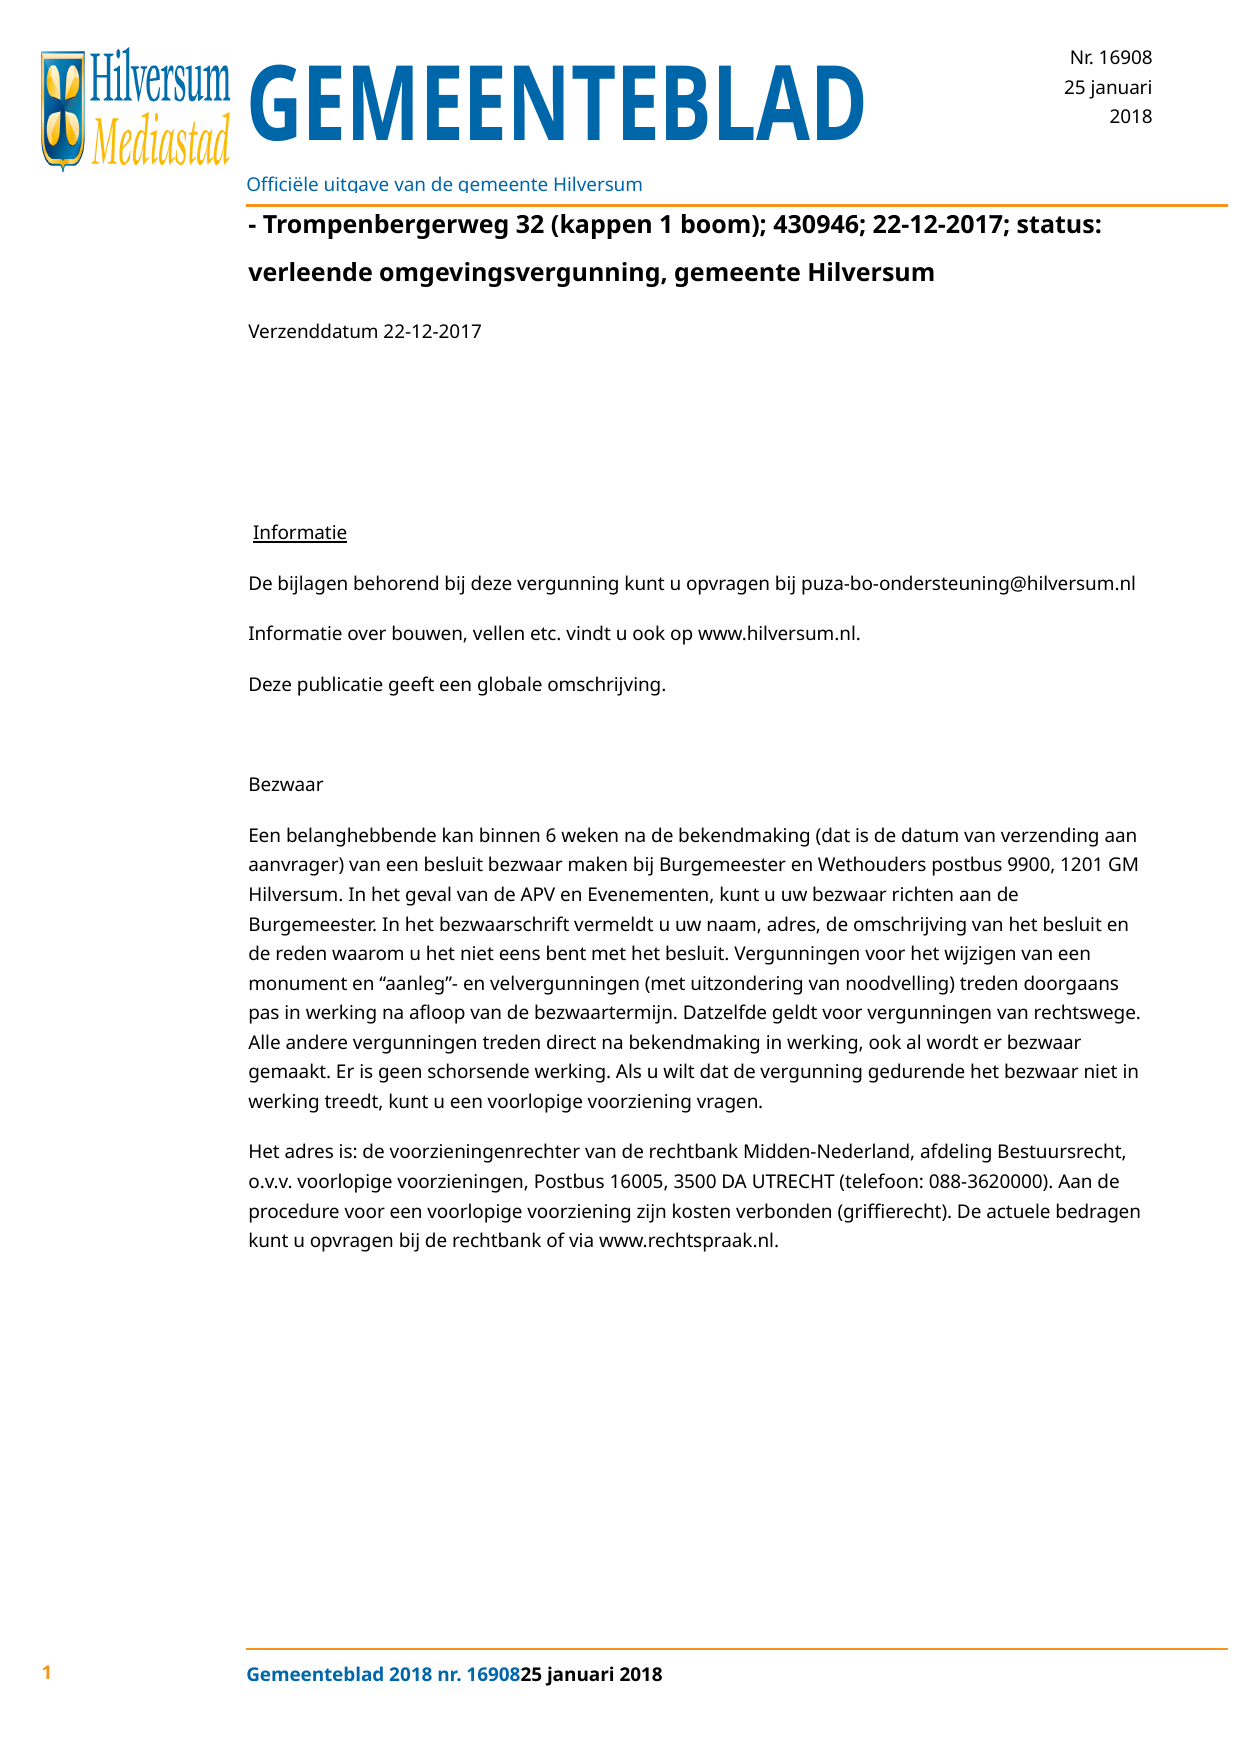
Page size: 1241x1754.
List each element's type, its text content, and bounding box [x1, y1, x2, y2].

text Deze publicatie geeft een globale omschrijving. [248, 671, 1152, 697]
text Het adres is: de voorzieningenrechter van de rechtbank Midden-Nederland, afdeling Bestuursrecht, o.v.v. voorlopige voorzieningen, Postbus 16005, 3500 DA UTRECHT (telefoon: 088-3620000). Aan de procedure voor een voorlopige voorziening zijn kosten verbonden (griffierecht). De actuele bedragen kunt u opvragen bij de rechtbank of via www.rechtspraak.nl. [248, 1139, 1152, 1253]
text Informatie [248, 519, 1152, 545]
text Bezwaar [248, 772, 1152, 797]
text De bijlagen behorend bij deze vergunning kunt u opvragen bij puza-bo-ondersteuning@hilversum.nl [248, 570, 1152, 596]
text - Trompenbergerweg 32 (kappen 1 boom); 430946; 22-12-2017; status: verleende omgevingsvergunning, gemeente Hilversum [248, 207, 1152, 288]
text Een belanghebbende kan binnen 6 weken na de bekendmaking (dat is de datum van verzending aan aanvrager) van een besluit bezwaar maken bij Burgemeester en Wethouders postbus 9900, 1201 GM Hilversum. In het geval van de APV en Evenementen, kunt u uw bezwaar richten aan de Burgemeester. In het bezwaarschrift vermeldt u uw naam, adres, de omschrijving van het besluit en de reden waarom u het niet eens bent met het besluit. Vergunningen voor het wijzigen van een monument en “aanleg”- en velvergunningen (met uitzondering van noodvelling) treden doorgaans pas in werking na afloop van de bezwaartermijn. Datzelfde geldt voor vergunningen van rechtswege. Alle andere vergunningen treden direct na bekendmaking in werking, ook al wordt er bezwaar gemaakt. Er is geen schorsende werking. Als u wilt dat de vergunning gedurende het bezwaar niet in werking treedt, kunt u een voorlopige voorziening vragen. [248, 822, 1152, 1114]
text Informatie over bouwen, vellen etc. vindt u ook op www.hilversum.nl. [248, 620, 1152, 646]
picture [41, 47, 231, 172]
text Verzenddatum 22-12-2017 [248, 318, 1152, 344]
